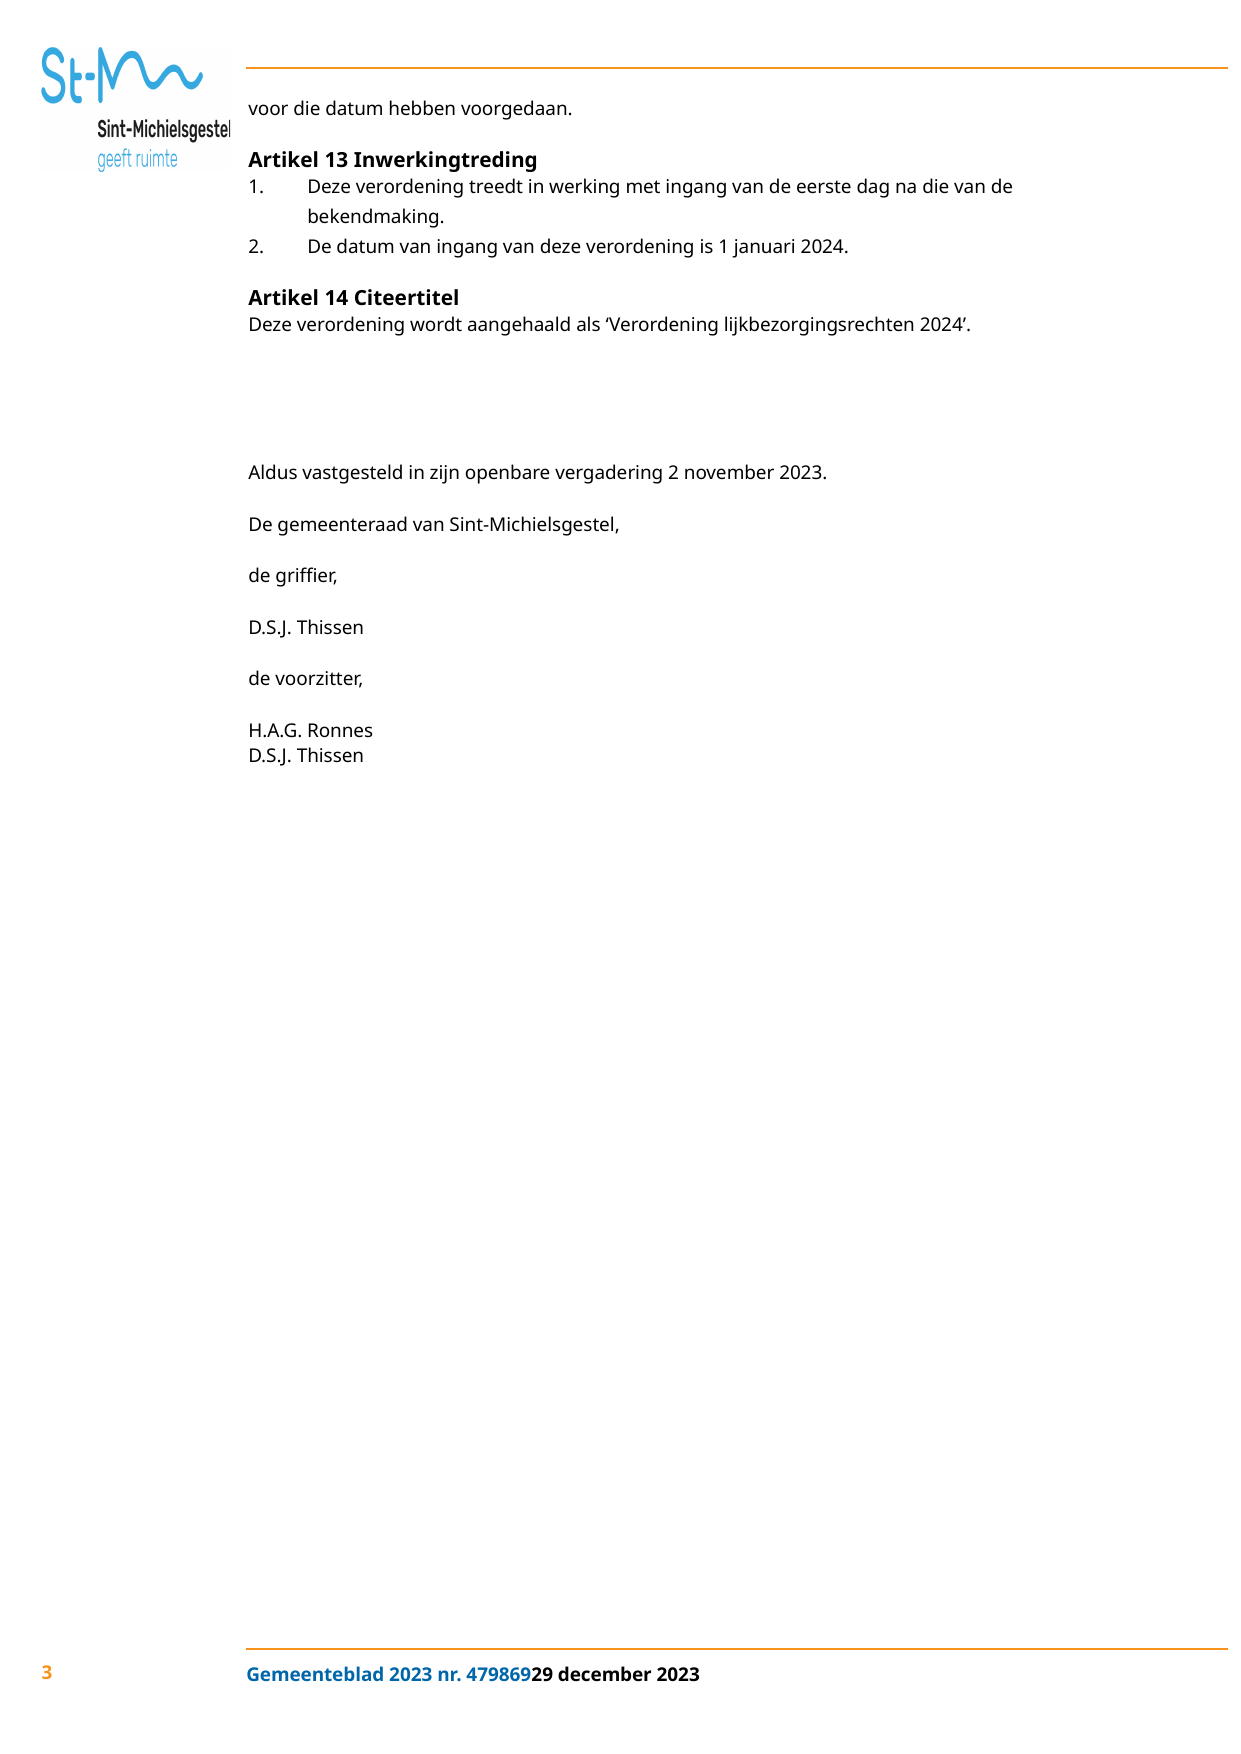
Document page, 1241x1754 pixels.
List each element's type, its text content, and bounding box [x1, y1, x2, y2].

text de voorzitter, [248, 665, 1152, 691]
text Aldus vastgesteld in zijn openbare vergadering 2 november 2023. [248, 459, 1152, 485]
text De gemeenteraad van Sint-Michielsgestel, [248, 511, 1152, 537]
text H.A.G. Ronnes [248, 717, 1152, 743]
picture [41, 47, 231, 172]
text D.S.J. Thissen [248, 614, 1152, 640]
list De datum van ingang van deze verordening is 1 januari 2024. [248, 233, 1152, 258]
text Artikel 14 Citeertitel [248, 283, 1152, 312]
text D.S.J. Thissen [248, 743, 1152, 768]
text Deze verordening wordt aangehaald als ‘Verordening lijkbezorgingsrechten 2024’. [248, 312, 1152, 337]
list Deze verordening treedt in werking met ingang van de eerste dag na die van de bekendmaking. [248, 174, 1152, 229]
text Artikel 13 Inwerkingtreding [248, 145, 1152, 174]
text de griffier, [248, 562, 1152, 588]
text voor die datum hebben voorgedaan. [248, 95, 1152, 121]
